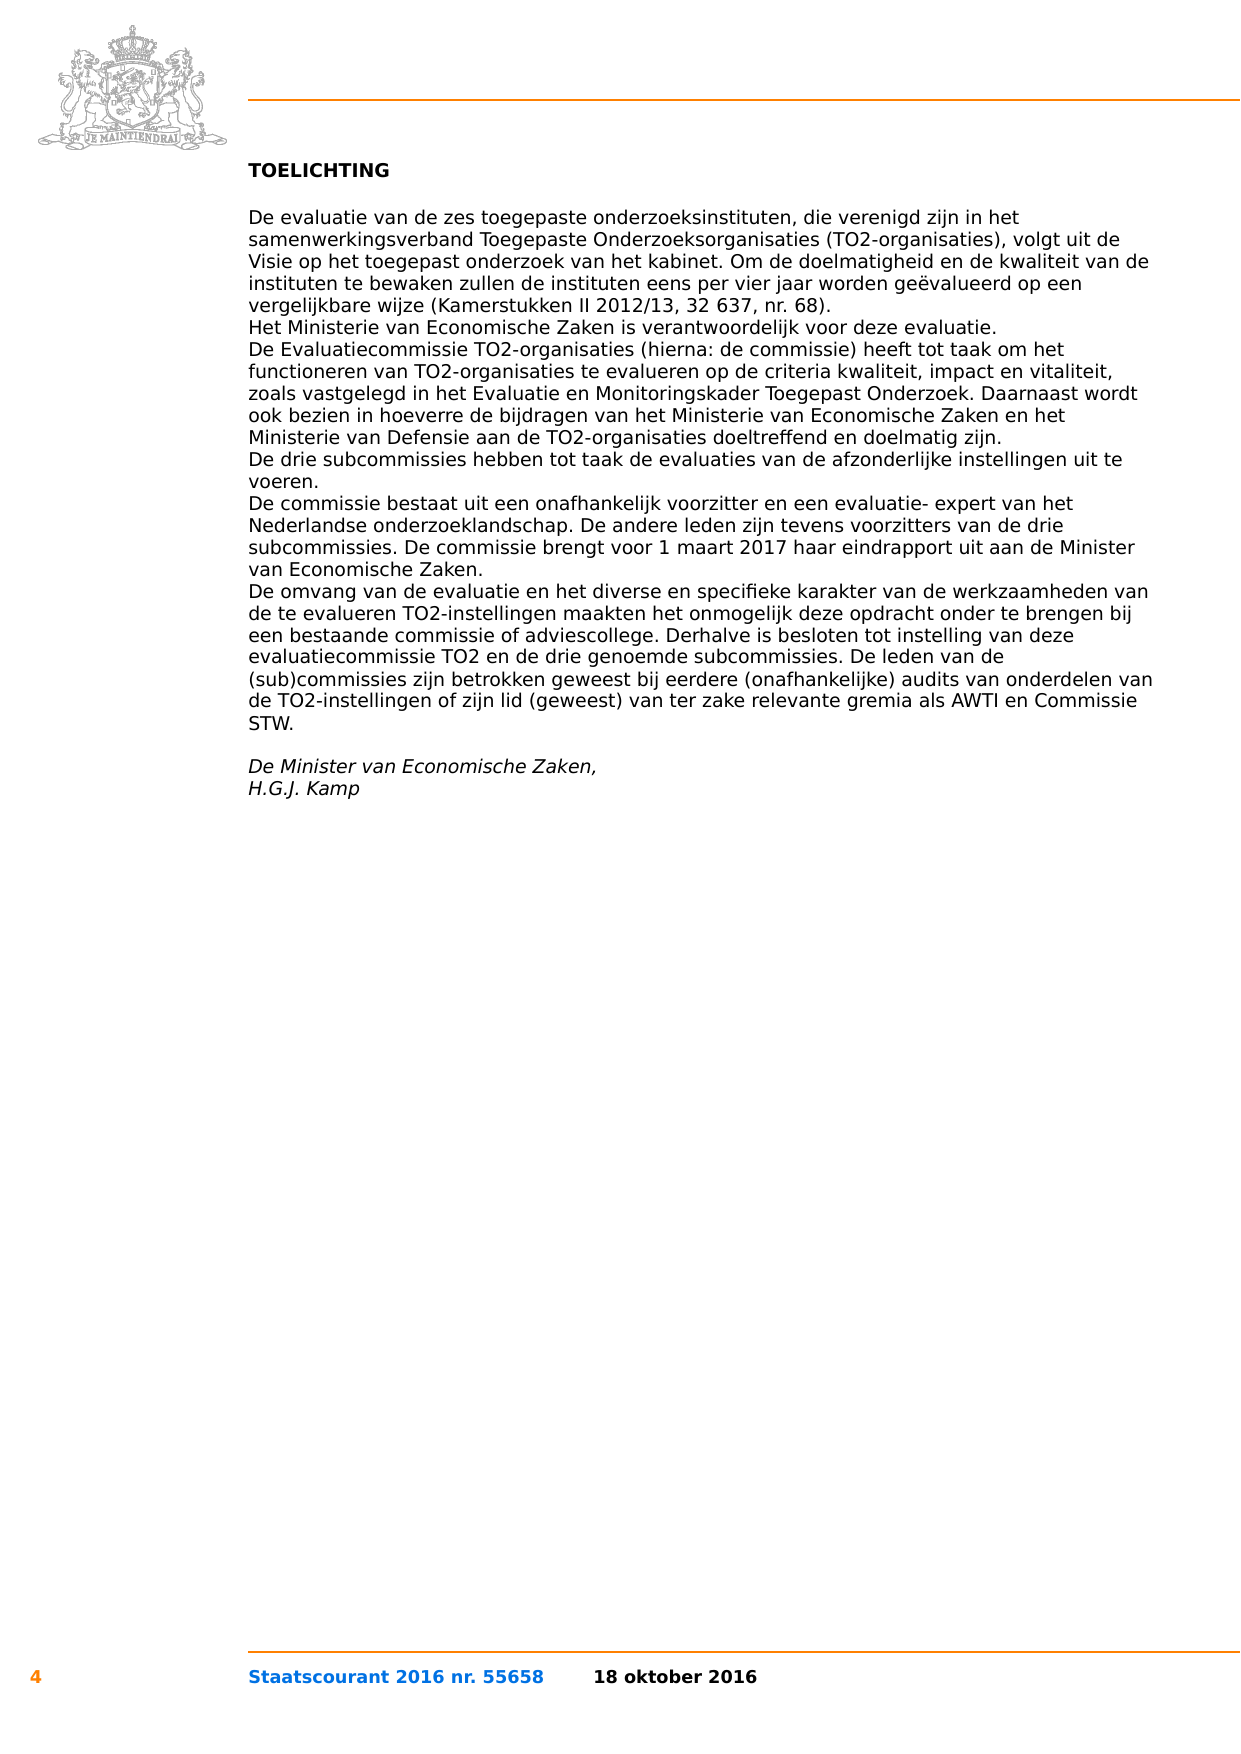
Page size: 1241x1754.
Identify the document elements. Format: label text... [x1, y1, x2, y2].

text De Evaluatiecommissie TO2-organisaties (hierna: de commissie) heeft tot taak om het functioneren van TO2-organisaties te evalueren op de criteria kwaliteit, impact en vitaliteit, zoals vastgelegd in het Evaluatie en Monitoringskader Toegepast Onderzoek. Daarnaast wordt ook bezien in hoeverre de bijdragen van het Ministerie van Economische Zaken en het Ministerie van Defensie aan de TO2-organisaties doeltreffend en doelmatig zijn. [248, 339, 1163, 449]
text De commissie bestaat uit een onafhankelijk voorzitter en een evaluatie- expert van het Nederlandse onderzoeklandschap. De andere leden zijn tevens voorzitters van de drie subcommissies. De commissie brengt voor 1 maart 2017 haar eindrapport uit aan de Minister van Economische Zaken. [248, 493, 1163, 581]
text De omvang van de evaluatie en het diverse en specifieke karakter van de werkzaamheden van de te evalueren TO2-instellingen maakten het onmogelijk deze opdracht onder te brengen bij een bestaande commissie of adviescollege. Derhalve is besloten tot instelling van deze evaluatiecommissie TO2 en de drie genoemde subcommissies. De leden van de (sub)commissies zijn betrokken geweest bij eerdere (onafhankelijke) audits van onderdelen van de TO2-instellingen of zijn lid (geweest) van ter zake relevante gremia als AWTI en Commissie STW. [248, 581, 1163, 734]
picture [38, 25, 227, 150]
text De drie subcommissies hebben tot taak de evaluaties van de afzonderlijke instellingen uit te voeren. [248, 449, 1163, 493]
text De evaluatie van de zes toegepaste onderzoeksinstituten, die verenigd zijn in het samenwerkingsverband Toegepaste Onderzoeksorganisaties (TO2-organisaties), volgt uit de Visie op het toegepast onderzoek van het kabinet. Om de doelmatigheid en de kwaliteit van de instituten te bewaken zullen de instituten eens per vier jaar worden geëvalueerd op een vergelijkbare wijze (Kamerstukken II 2012/13, 32 637, nr. 68). [248, 207, 1163, 317]
text Het Ministerie van Economische Zaken is verantwoordelijk voor deze evaluatie. [248, 317, 1163, 339]
text De Minister van Economische Zaken, H.G.J. Kamp [248, 756, 1163, 800]
subtitle TOELICHTING [248, 160, 1163, 182]
